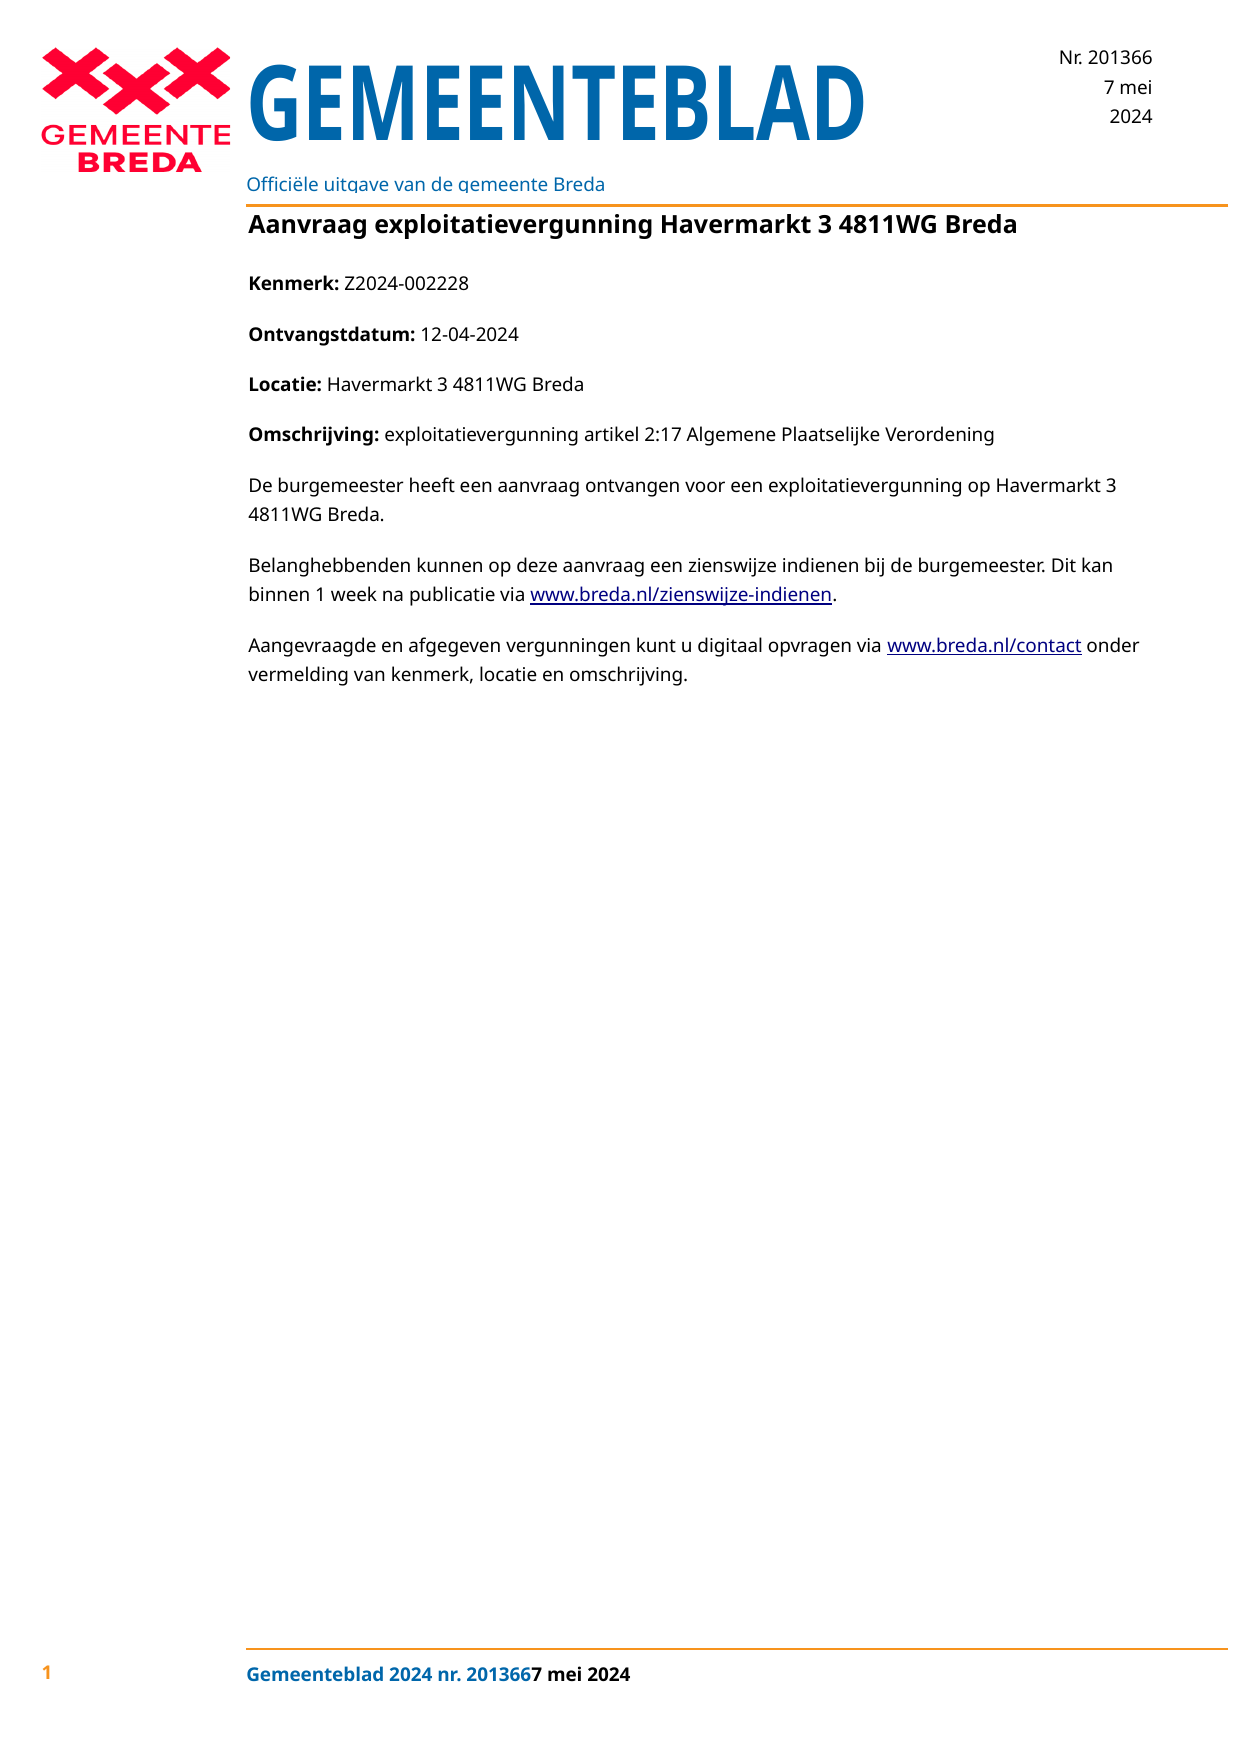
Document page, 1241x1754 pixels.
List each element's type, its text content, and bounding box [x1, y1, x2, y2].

text Belanghebbenden kunnen op deze aanvraag een zienswijze indienen bij de burgemeester. Dit kan binnen 1 week na publicatie via www.breda.nl/zienswijze-indienen. [248, 552, 1152, 607]
text Locatie: Havermarkt 3 4811WG Breda [248, 371, 1152, 397]
text Ontvangstdatum: 12-04-2024 [248, 321, 1152, 346]
text Omschrijving: exploitatievergunning artikel 2:17 Algemene Plaatselijke Verordening [248, 422, 1152, 447]
text Aangevraagde en afgegeven vergunningen kunt u digitaal opvragen via www.breda.nl/contact onder vermelding van kenmerk, locatie en omschrijving. [248, 632, 1152, 687]
text Aanvraag exploitatievergunning Havermarkt 3 4811WG Breda [248, 207, 1152, 241]
text De burgemeester heeft een aanvraag ontvangen voor een exploitatievergunning op Havermarkt 3 4811WG Breda. [248, 472, 1152, 527]
picture [41, 47, 231, 172]
text Kenmerk: Z2024-002228 [248, 270, 1152, 296]
